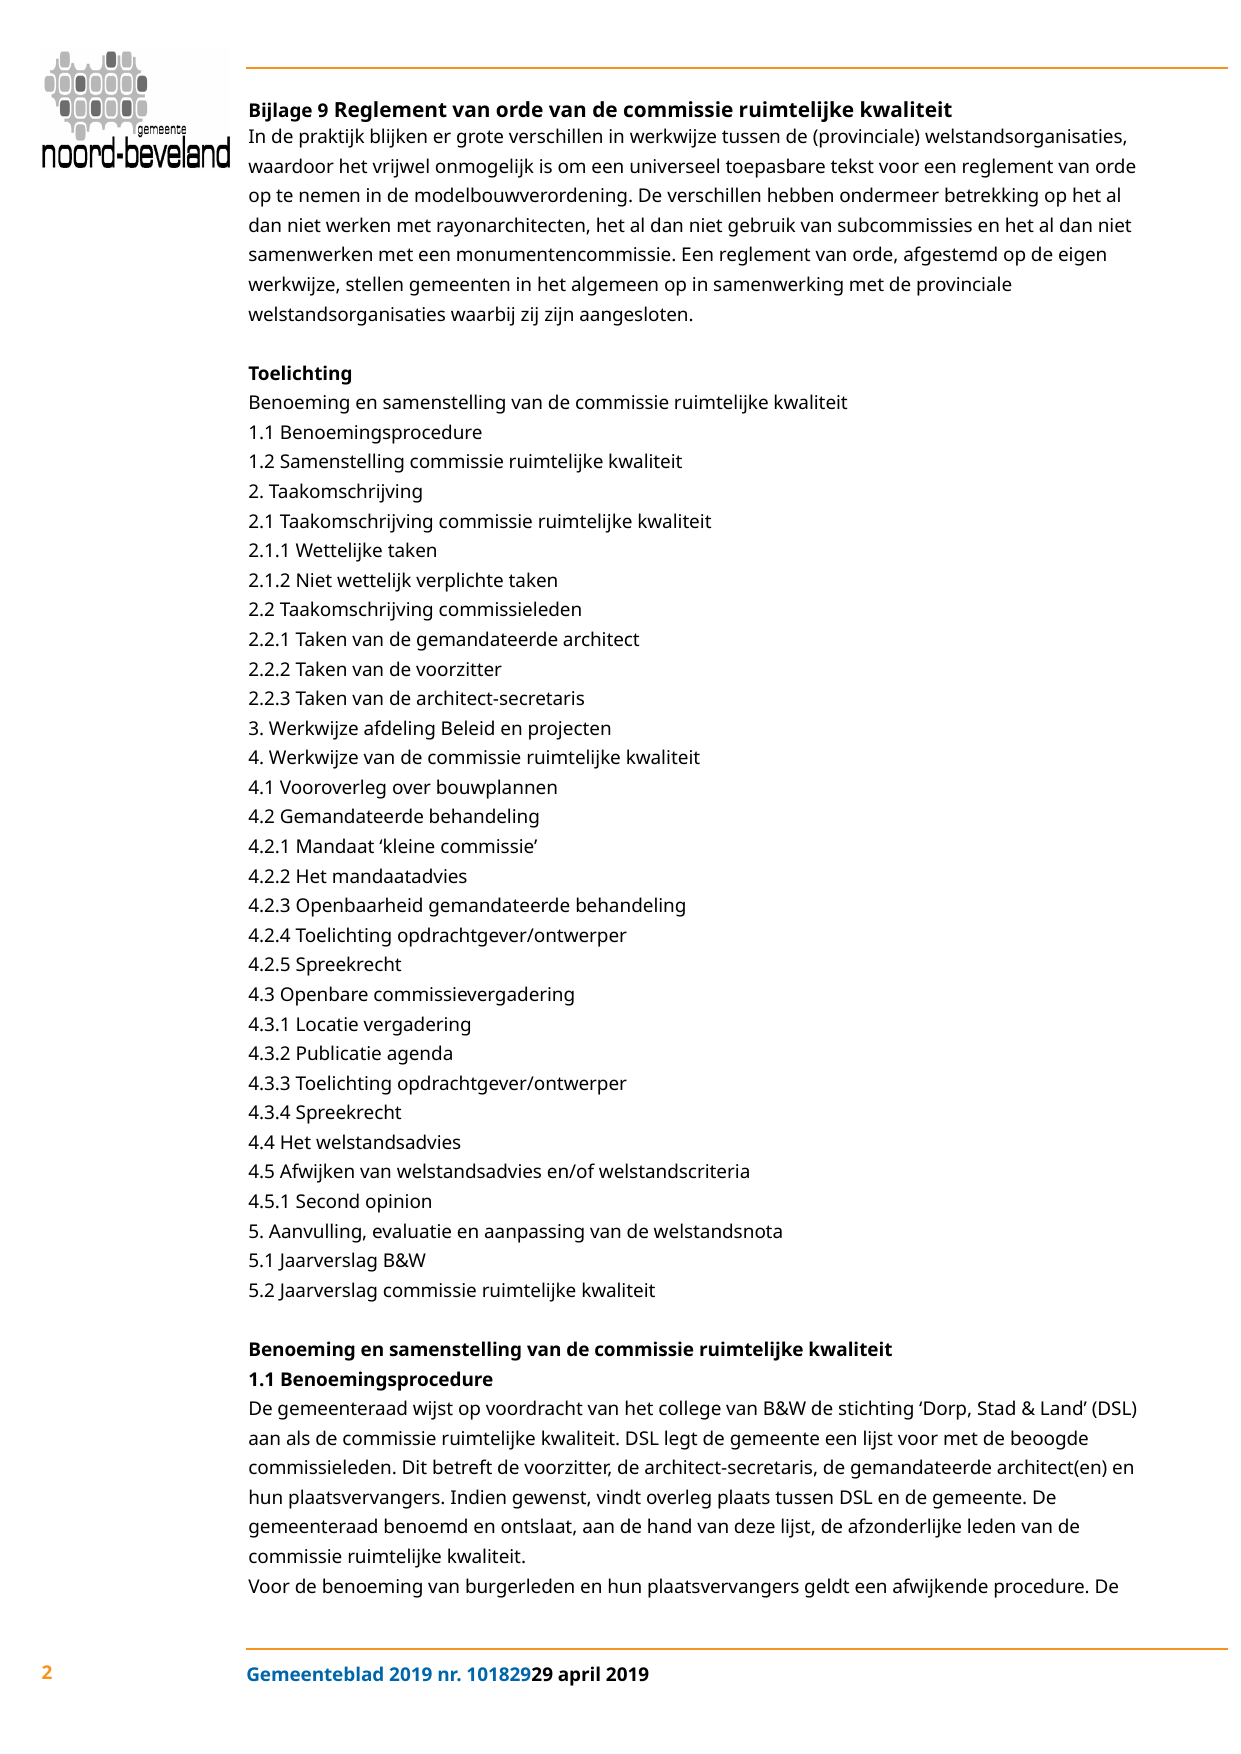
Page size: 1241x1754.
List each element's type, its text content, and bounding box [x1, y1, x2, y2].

text 4.2.1 Mandaat ‘kleine commissie’ [248, 833, 1152, 859]
text 4.5.1 Second opinion [248, 1188, 1152, 1214]
text 4. Werkwijze van de commissie ruimtelijke kwaliteit [248, 744, 1152, 770]
text 1.1 Benoemingsprocedure [248, 1366, 1152, 1392]
text 2.2.2 Taken van de voorzitter [248, 656, 1152, 682]
text 4.3.2 Publicatie agenda [248, 1040, 1152, 1066]
text 2.1.2 Niet wettelijk verplichte taken [248, 567, 1152, 593]
text 2.2.1 Taken van de gemandateerde architect [248, 626, 1152, 652]
text 4.2 Gemandateerde behandeling [248, 804, 1152, 829]
picture [41, 47, 231, 172]
text 3. Werkwijze afdeling Beleid en projecten [248, 715, 1152, 741]
text 4.5 Afwijken van welstandsadvies en/of welstandscriteria [248, 1159, 1152, 1184]
text 4.2.2 Het mandaatadvies [248, 863, 1152, 889]
text 4.3.4 Spreekrecht [248, 1099, 1152, 1125]
text De gemeenteraad wijst op voordracht van het college van B&W de stichting ‘Dorp, Stad & Land’ (DSL) aan als de commissie ruimtelijke kwaliteit. DSL legt de gemeente een lijst voor met de beoogde commissieleden. Dit betreft de voorzitter, de architect-secretaris, de gemandateerde architect(en) en hun plaatsvervangers. Indien gewenst, vindt overleg plaats tussen DSL en de gemeente. De gemeenteraad benoemd en ontslaat, aan de hand van deze lijst, de afzonderlijke leden van de commissie ruimtelijke kwaliteit. [248, 1395, 1152, 1569]
text Voor de benoeming van burgerleden en hun plaatsvervangers geldt een afwijkende procedure. De [248, 1573, 1152, 1599]
text Bijlage 9 Reglement van orde van de commissie ruimtelijke kwaliteit [248, 95, 1152, 123]
text 5.2 Jaarverslag commissie ruimtelijke kwaliteit [248, 1277, 1152, 1303]
text 4.1 Vooroverleg over bouwplannen [248, 774, 1152, 800]
text 5.1 Jaarverslag B&W [248, 1247, 1152, 1273]
text 4.2.5 Spreekrecht [248, 952, 1152, 977]
text 1.1 Benoemingsprocedure [248, 419, 1152, 445]
text 2.2 Taakomschrijving commissieleden [248, 597, 1152, 622]
text 4.3.3 Toelichting opdrachtgever/ontwerper [248, 1070, 1152, 1096]
text 4.3 Openbare commissievergadering [248, 981, 1152, 1007]
text 2.2.3 Taken van de architect-secretaris [248, 685, 1152, 711]
text In de praktijk blijken er grote verschillen in werkwijze tussen de (provinciale) welstandsorganisaties, waardoor het vrijwel onmogelijk is om een universeel toepasbare tekst voor een reglement van orde op te nemen in de modelbouwverordening. De verschillen hebben ondermeer betrekking op het al dan niet werken met rayonarchitecten, het al dan niet gebruik van subcommissies en het al dan niet samenwerken met een monumentencommissie. Een reglement van orde, afgestemd op de eigen werkwijze, stellen gemeenten in het algemeen op in samenwerking met de provinciale welstandsorganisaties waarbij zij zijn aangesloten. [248, 123, 1152, 327]
text 2. Taakomschrijving [248, 478, 1152, 504]
text Benoeming en samenstelling van de commissie ruimtelijke kwaliteit [248, 1336, 1152, 1362]
text Benoeming en samenstelling van de commissie ruimtelijke kwaliteit [248, 389, 1152, 415]
text 5. Aanvulling, evaluatie en aanpassing van de welstandsnota [248, 1218, 1152, 1244]
text 4.3.1 Locatie vergadering [248, 1011, 1152, 1037]
text 4.4 Het welstandsadvies [248, 1129, 1152, 1155]
text 4.2.4 Toelichting opdrachtgever/ontwerper [248, 922, 1152, 948]
text 2.1 Taakomschrijving commissie ruimtelijke kwaliteit [248, 508, 1152, 534]
text 4.2.3 Openbaarheid gemandateerde behandeling [248, 892, 1152, 918]
text Toelichting [248, 360, 1152, 386]
text 1.2 Samenstelling commissie ruimtelijke kwaliteit [248, 449, 1152, 474]
text 2.1.1 Wettelijke taken [248, 537, 1152, 563]
